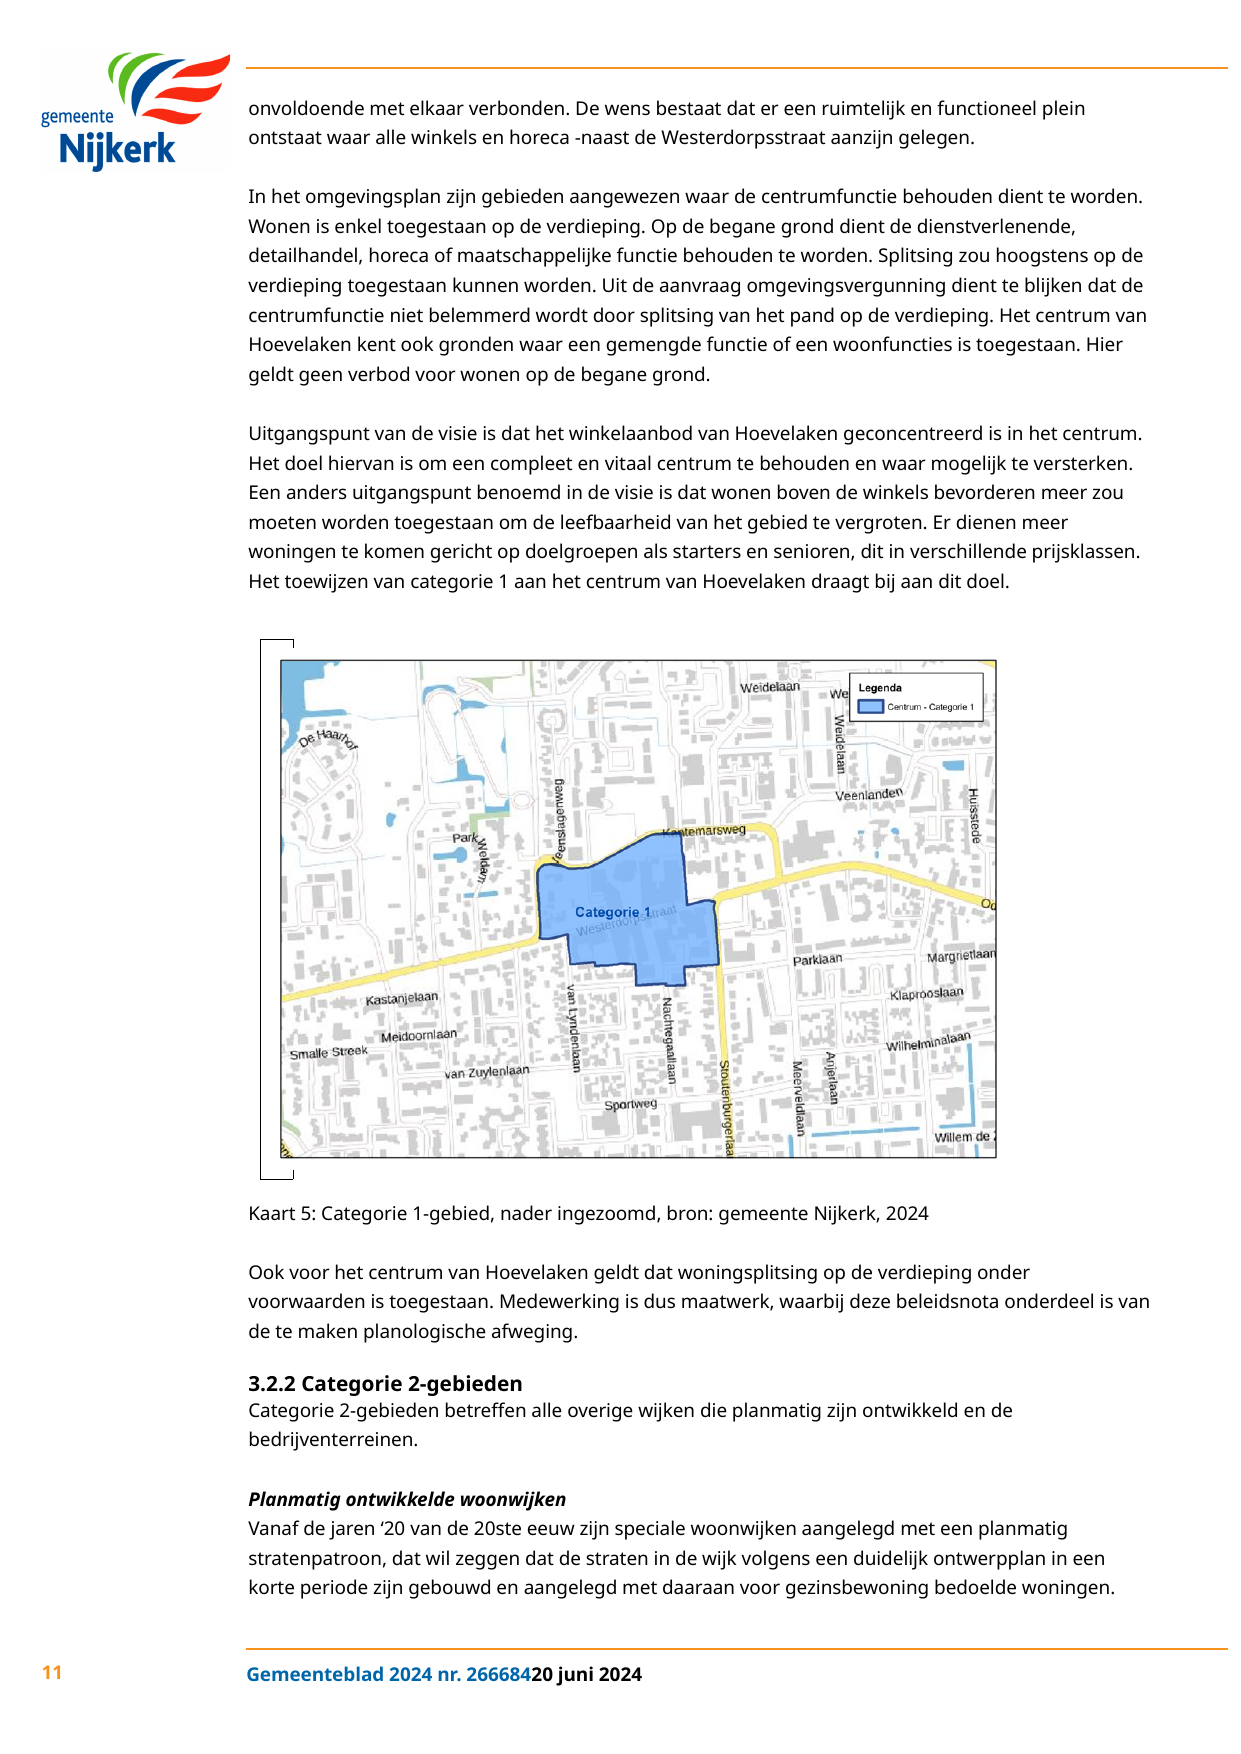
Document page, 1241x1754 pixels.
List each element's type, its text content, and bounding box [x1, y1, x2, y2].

text Kaart 5: Categorie 1-gebied, nader ingezoomd, bron: gemeente Nijkerk, 2024 [248, 1200, 1152, 1226]
text Uitgangspunt van de visie is dat het winkelaanbod van Hoevelaken geconcentreerd is in het centrum. Het doel hiervan is om een compleet en vitaal centrum te behouden en waar mogelijk te versterken. Een anders uitgangspunt benoemd in de visie is dat wonen boven de winkels bevorderen meer zou moeten worden toegestaan om de leefbaarheid van het gebied te vergroten. Er dienen meer woningen te komen gericht op doelgroepen als starters en senioren, dit in verschillende prijsklassen. Het toewijzen van categorie 1 aan het centrum van Hoevelaken draagt bij aan dit doel. [248, 420, 1152, 594]
picture [41, 47, 231, 172]
text Planmatig ontwikkelde woonwijken [248, 1486, 1152, 1512]
text Categorie 2-gebieden betreffen alle overige wijken die planmatig zijn ontwikkeld en de bedrijventerreinen. [248, 1397, 1152, 1452]
picture [268, 648, 1008, 1170]
text onvoldoende met elkaar verbonden. De wens bestaat dat er een ruimtelijk en functioneel plein ontstaat waar alle winkels en horeca -naast de Westerdorpsstraat aanzijn gelegen. [248, 95, 1152, 150]
text Vanaf de jaren ‘20 van de 20ste eeuw zijn speciale woonwijken aangelegd met een planmatig stratenpatroon, dat wil zeggen dat de straten in de wijk volgens een duidelijk ontwerpplan in een korte periode zijn gebouwd en aangelegd met daaraan voor gezinsbewoning bedoelde woningen. [248, 1515, 1152, 1600]
text 3.2.2 Categorie 2-gebieden [248, 1369, 1152, 1397]
text In het omgevingsplan zijn gebieden aangewezen waar de centrumfunctie behouden dient te worden. Wonen is enkel toegestaan op de verdieping. Op de begane grond dient de dienstverlenende, detailhandel, horeca of maatschappelijke functie behouden te worden. Splitsing zou hoogstens op de verdieping toegestaan kunnen worden. Uit de aanvraag omgevingsvergunning dient te blijken dat de centrumfunctie niet belemmerd wordt door splitsing van het pand op de verdieping. Het centrum van Hoevelaken kent ook gronden waar een gemengde functie of een woonfuncties is toegestaan. Hier geldt geen verbod voor wonen op de begane grond. [248, 183, 1152, 387]
text Ook voor het centrum van Hoevelaken geldt dat woningsplitsing op de verdieping onder voorwaarden is toegestaan. Medewerking is dus maatwerk, waarbij deze beleidsnota onderdeel is van de te maken planologische afweging. [248, 1259, 1152, 1344]
